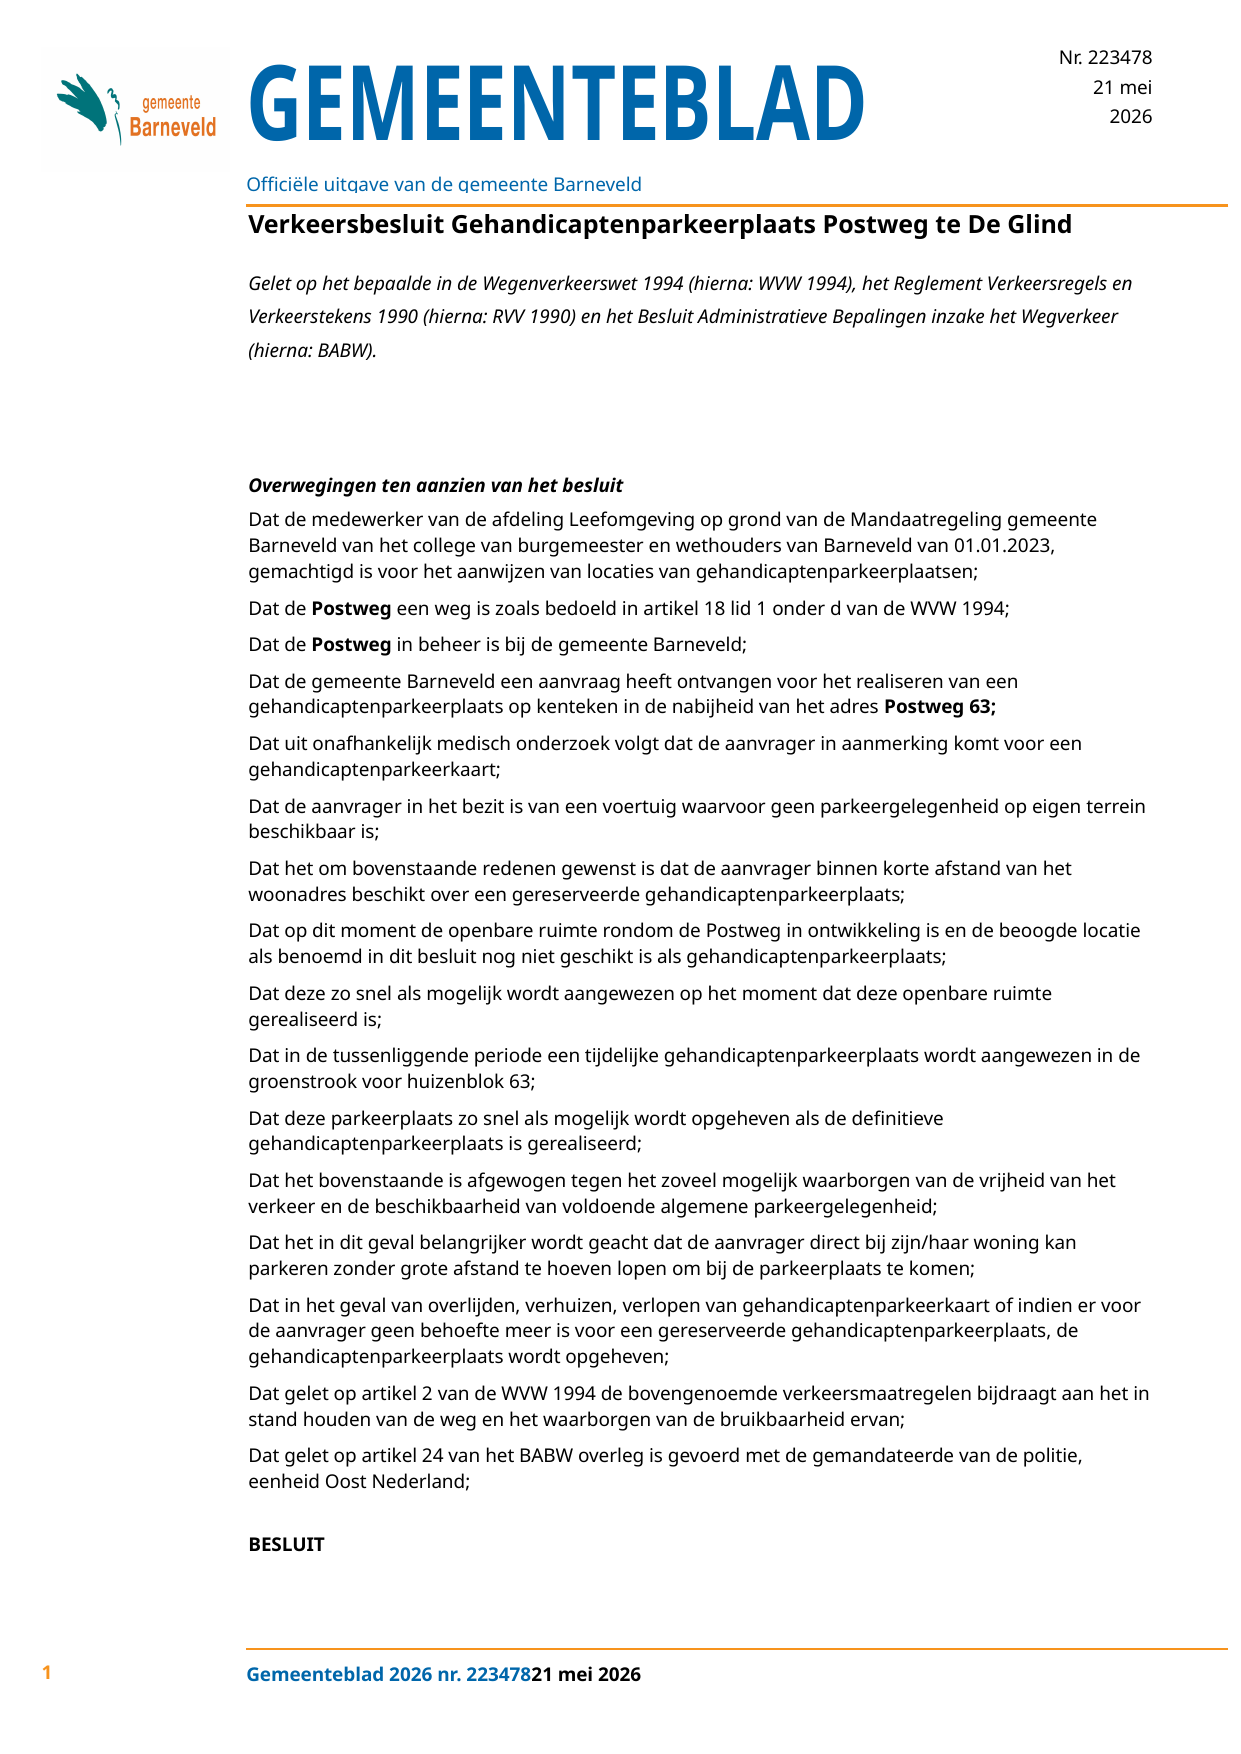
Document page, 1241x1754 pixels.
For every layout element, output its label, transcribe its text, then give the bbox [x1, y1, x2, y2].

text Dat de medewerker van de afdeling Leefomgeving op grond van de Mandaatregeling gemeente Barneveld van het college van burgemeester en wethouders van Barneveld van 01.01.2023, gemachtigd is voor het aanwijzen van locaties van gehandicaptenparkeerplaatsen; [248, 507, 1152, 584]
text Dat deze parkeerplaats zo snel als mogelijk wordt opgeheven als de definitieve gehandicaptenparkeerplaats is gerealiseerd; [248, 1105, 1152, 1156]
picture [41, 47, 231, 172]
text Dat gelet op artikel 24 van het BABW overleg is gevoerd met de gemandateerde van de politie, eenheid Oost Nederland; [248, 1442, 1152, 1494]
text Overwegingen ten aanzien van het besluit [248, 472, 1152, 498]
text Gelet op het bepaalde in de Wegenverkeerswet 1994 (hierna: WVW 1994), het Reglement Verkeersregels en Verkeerstekens 1990 (hierna: RVV 1990) en het Besluit Administratieve Bepalingen inzake het Wegverkeer (hierna: BABW). [248, 270, 1152, 363]
text Dat gelet op artikel 2 van de WVW 1994 de bovengenoemde verkeersmaatregelen bijdraagt aan het in stand houden van de weg en het waarborgen van de bruikbaarheid ervan; [248, 1380, 1152, 1432]
text Verkeersbesluit Gehandicaptenparkeerplaats Postweg te De Glind [248, 207, 1152, 241]
text Dat in het geval van overlijden, verhuizen, verlopen van gehandicaptenparkeerkaart of indien er voor de aanvrager geen behoefte meer is voor een gereserveerde gehandicaptenparkeerplaats, de gehandicaptenparkeerplaats wordt opgeheven; [248, 1292, 1152, 1369]
text BESLUIT [248, 1531, 1152, 1557]
text Dat de aanvrager in het bezit is van een voertuig waarvoor geen parkeergelegenheid op eigen terrein beschikbaar is; [248, 793, 1152, 844]
text Dat het bovenstaande is afgewogen tegen het zoveel mogelijk waarborgen van de vrijheid van het verkeer en de beschikbaarheid van voldoende algemene parkeergelegenheid; [248, 1167, 1152, 1219]
text Dat deze zo snel als mogelijk wordt aangewezen op het moment dat deze openbare ruimte gerealiseerd is; [248, 980, 1152, 1031]
text Dat in de tussenliggende periode een tijdelijke gehandicaptenparkeerplaats wordt aangewezen in de groenstrook voor huizenblok 63; [248, 1042, 1152, 1094]
text Dat de gemeente Barneveld een aanvraag heeft ontvangen voor het realiseren van een gehandicaptenparkeerplaats op kenteken in de nabijheid van het adres Postweg 63; [248, 668, 1152, 719]
text Dat het in dit geval belangrijker wordt geacht dat de aanvrager direct bij zijn/haar woning kan parkeren zonder grote afstand te hoeven lopen om bij de parkeerplaats te komen; [248, 1229, 1152, 1281]
text Dat uit onafhankelijk medisch onderzoek volgt dat de aanvrager in aanmerking komt voor een gehandicaptenparkeerkaart; [248, 730, 1152, 782]
text Dat het om bovenstaande redenen gewenst is dat de aanvrager binnen korte afstand van het woonadres beschikt over een gereserveerde gehandicaptenparkeerplaats; [248, 855, 1152, 907]
text Dat de Postweg in beheer is bij de gemeente Barneveld; [248, 631, 1152, 657]
text Dat de Postweg een weg is zoals bedoeld in artikel 18 lid 1 onder d van de WVW 1994; [248, 595, 1152, 620]
text Dat op dit moment de openbare ruimte rondom de Postweg in ontwikkeling is en de beoogde locatie als benoemd in dit besluit nog niet geschikt is als gehandicaptenparkeerplaats; [248, 918, 1152, 969]
